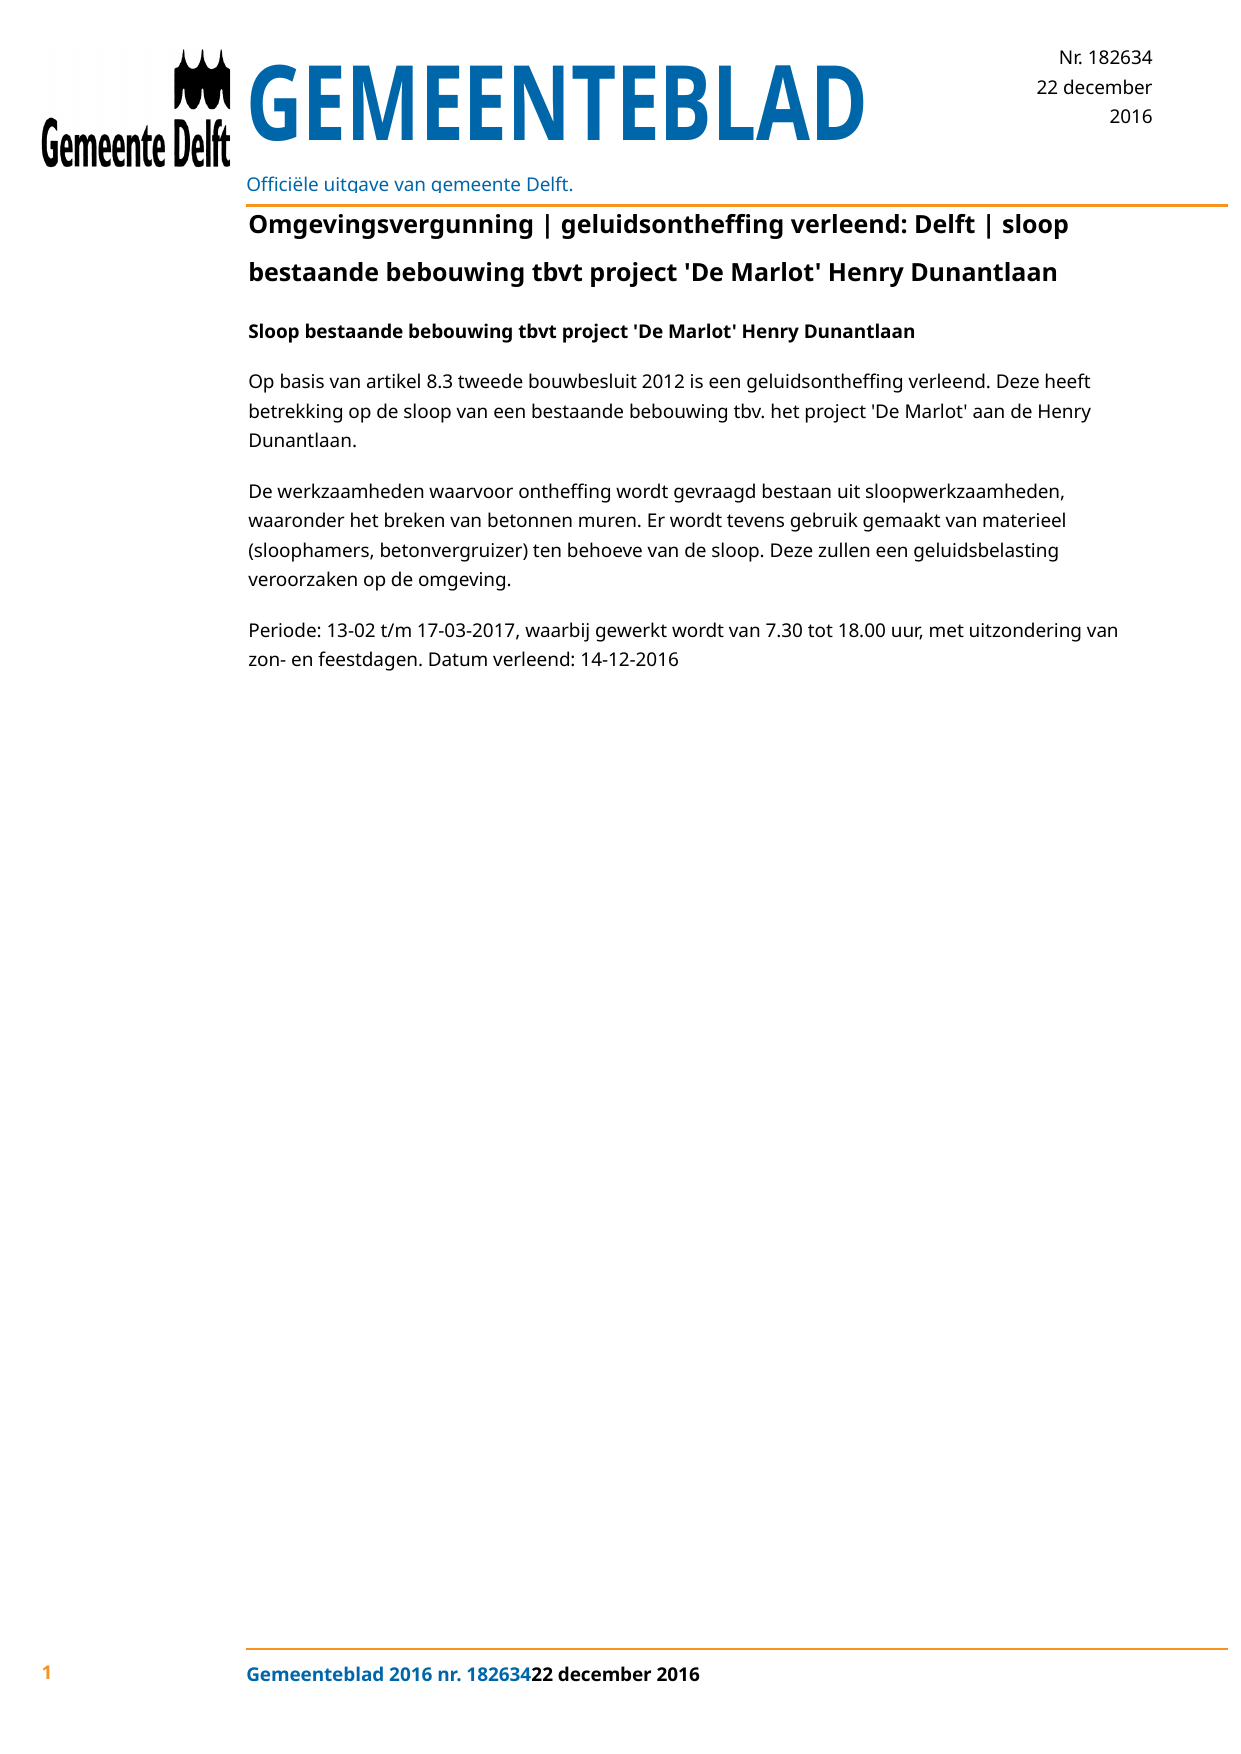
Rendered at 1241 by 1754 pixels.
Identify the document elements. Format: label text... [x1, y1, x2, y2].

text Sloop bestaande bebouwing tbvt project 'De Marlot' Henry Dunantlaan [248, 318, 1152, 344]
text Periode: 13-02 t/m 17-03-2017, waarbij gewerkt wordt van 7.30 tot 18.00 uur, met uitzondering van zon- en feestdagen. Datum verleend: 14-12-2016 [248, 617, 1152, 672]
text De werkzaamheden waarvoor ontheffing wordt gevraagd bestaan uit sloopwerkzaamheden, waaronder het breken van betonnen muren. Er wordt tevens gebruik gemaakt van materieel (sloophamers, betonvergruizer) ten behoeve van de sloop. Deze zullen een geluidsbelasting veroorzaken op de omgeving. [248, 478, 1152, 592]
text Op basis van artikel 8.3 tweede bouwbesluit 2012 is een geluidsontheffing verleend. Deze heeft betrekking op de sloop van een bestaande bebouwing tbv. het project 'De Marlot' aan de Henry Dunantlaan. [248, 368, 1152, 453]
picture [41, 47, 231, 172]
text Omgevingsvergunning | geluidsontheffing verleend: Delft | sloop bestaande bebouwing tbvt project 'De Marlot' Henry Dunantlaan [248, 207, 1152, 288]
